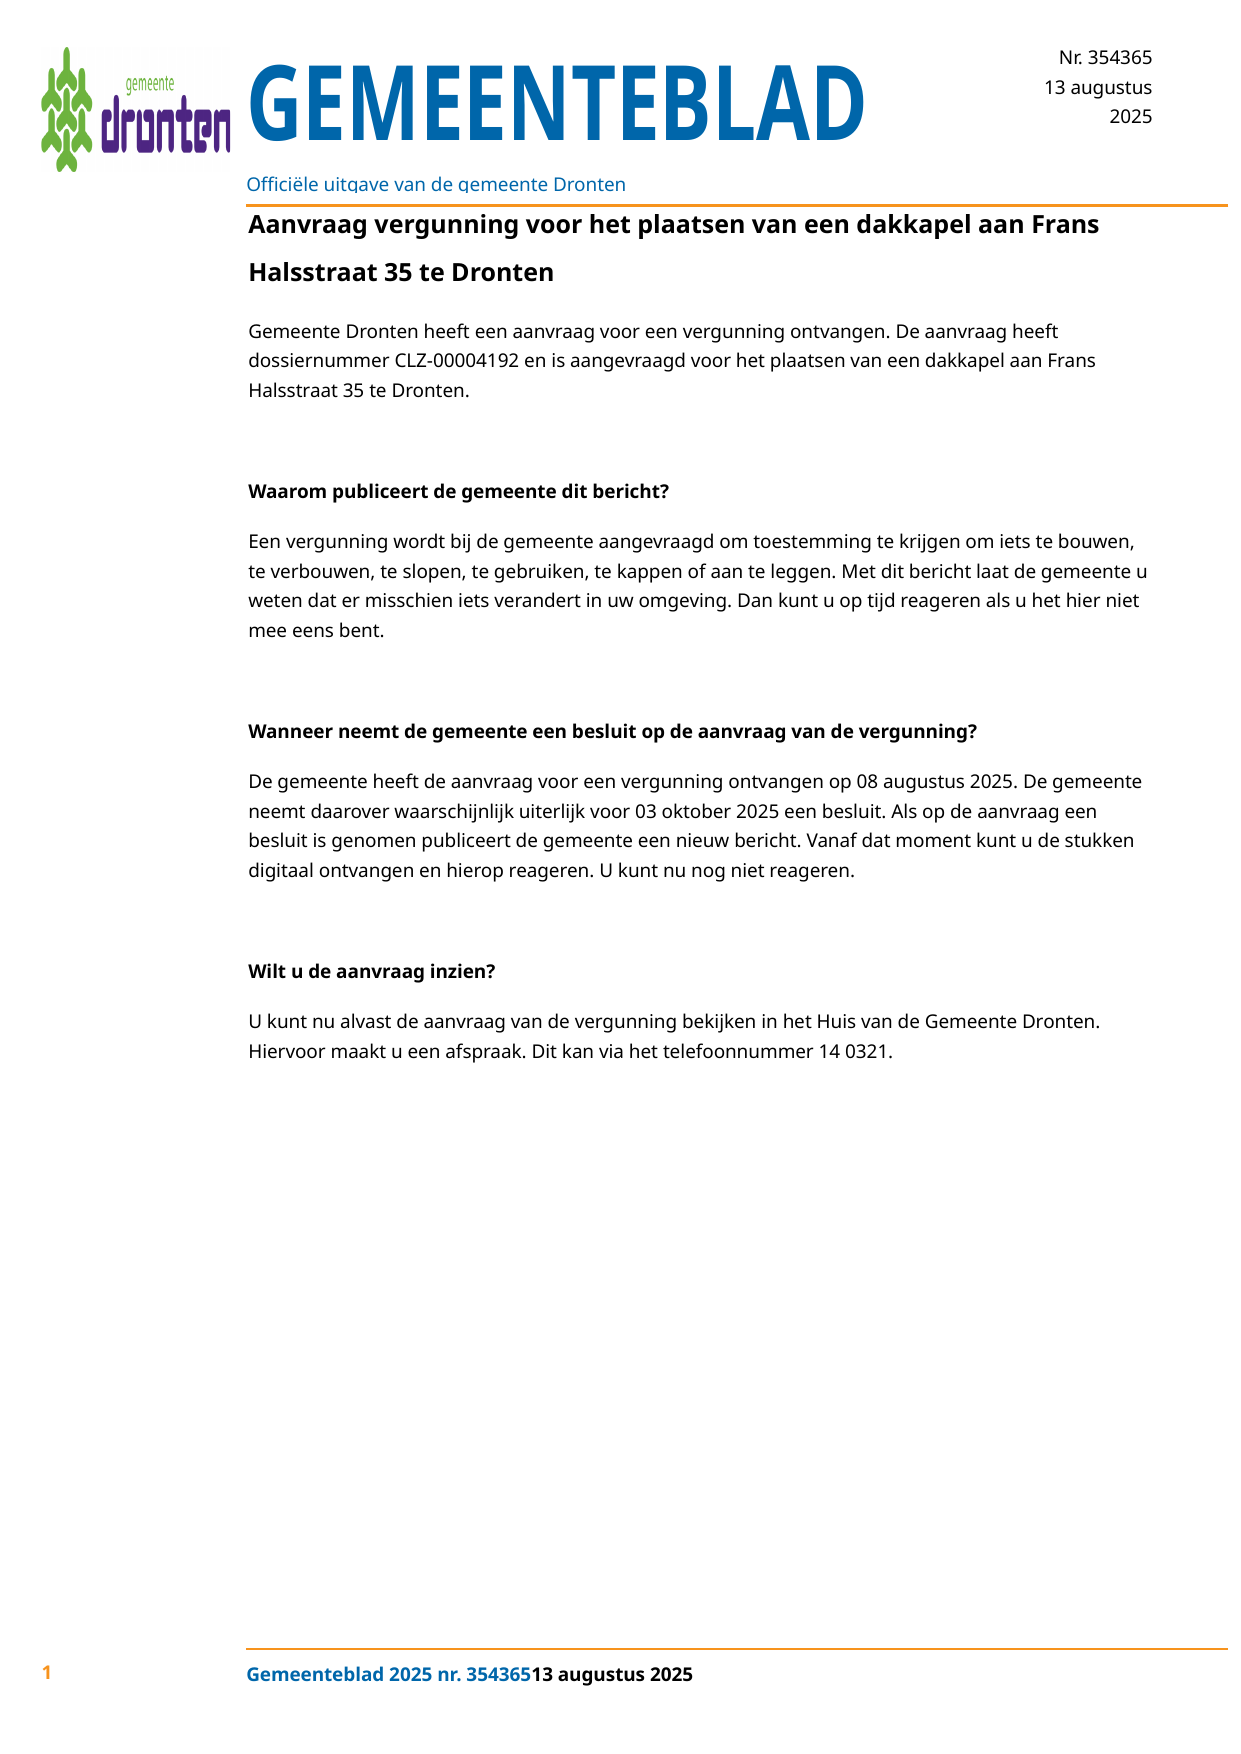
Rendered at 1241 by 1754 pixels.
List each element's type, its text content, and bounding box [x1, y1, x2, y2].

text Waarom publiceert de gemeente dit bericht? [248, 478, 1152, 504]
text Aanvraag vergunning voor het plaatsen van een dakkapel aan Frans Halsstraat 35 te Dronten [248, 207, 1152, 288]
text Wilt u de aanvraag inzien? [248, 958, 1152, 984]
text U kunt nu alvast de aanvraag van de vergunning bekijken in het Huis van de Gemeente Dronten. Hiervoor maakt u een afspraak. Dit kan via het telefoonnummer 14 0321. [248, 1008, 1152, 1064]
text Wanneer neemt de gemeente een besluit op de aanvraag van de vergunning? [248, 718, 1152, 744]
picture [41, 47, 231, 172]
text De gemeente heeft de aanvraag voor een vergunning ontvangen op 08 augustus 2025. De gemeente neemt daarover waarschijnlijk uiterlijk voor 03 oktober 2025 een besluit. Als op de aanvraag een besluit is genomen publiceert de gemeente een nieuw bericht. Vanaf dat moment kunt u de stukken digitaal ontvangen en hierop reageren. U kunt nu nog niet reageren. [248, 768, 1152, 883]
text Een vergunning wordt bij de gemeente aangevraagd om toestemming te krijgen om iets te bouwen, te verbouwen, te slopen, te gebruiken, te kappen of aan te leggen. Met dit bericht laat de gemeente u weten dat er misschien iets verandert in uw omgeving. Dan kunt u op tijd reageren als u het hier niet mee eens bent. [248, 528, 1152, 643]
text Gemeente Dronten heeft een aanvraag voor een vergunning ontvangen. De aanvraag heeft dossiernummer CLZ-00004192 en is aangevraagd voor het plaatsen van een dakkapel aan Frans Halsstraat 35 te Dronten. [248, 318, 1152, 403]
